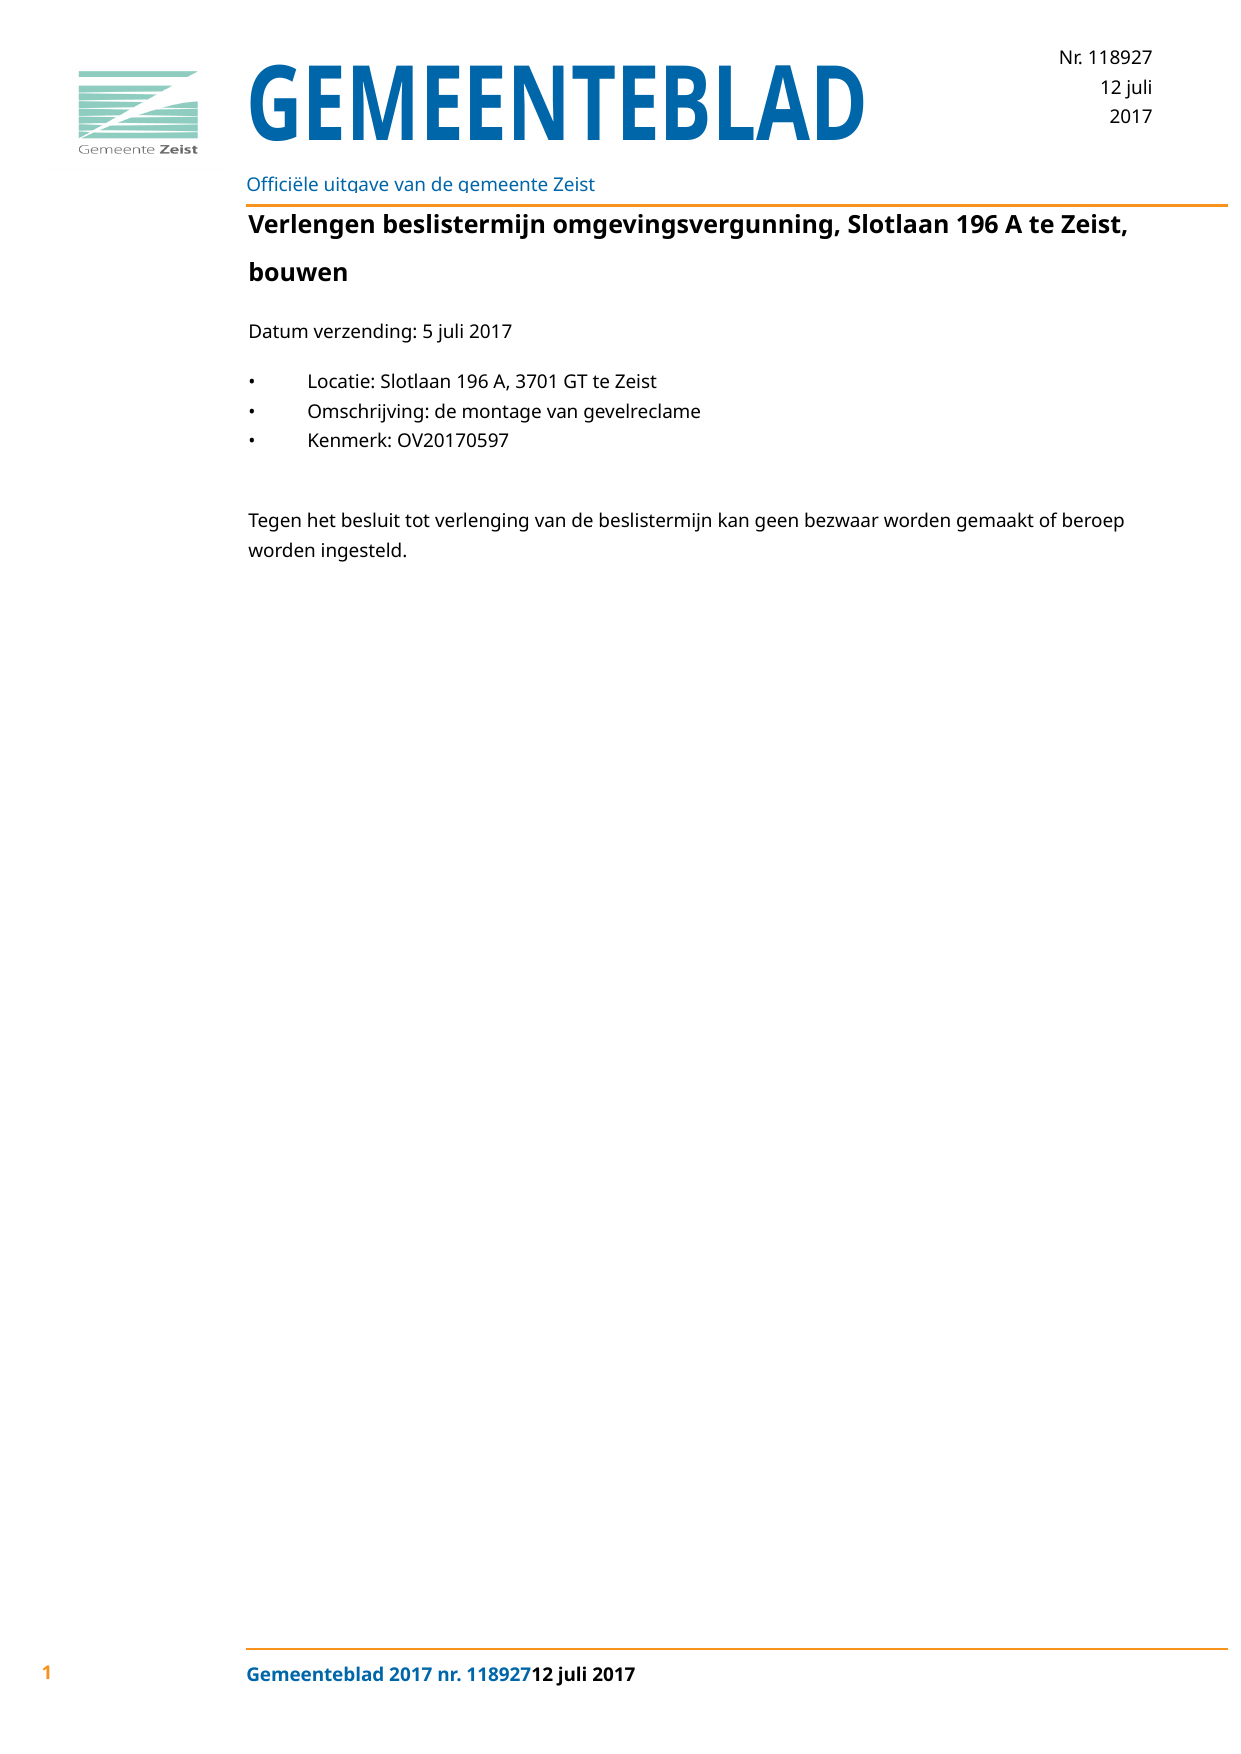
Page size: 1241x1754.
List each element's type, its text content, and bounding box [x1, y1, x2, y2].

text Verlengen beslistermijn omgevingsvergunning, Slotlaan 196 A te Zeist, bouwen [248, 207, 1152, 288]
list Omschrijving: de montage van gevelreclame [248, 398, 1152, 424]
picture [41, 47, 231, 172]
list Kenmerk: OV20170597 [248, 427, 1152, 453]
text Datum verzending: 5 juli 2017 [248, 318, 1152, 344]
list Locatie: Slotlaan 196 A, 3701 GT te Zeist [248, 368, 1152, 394]
text Tegen het besluit tot verlenging van de beslistermijn kan geen bezwaar worden gemaakt of beroep worden ingesteld. [248, 507, 1152, 563]
